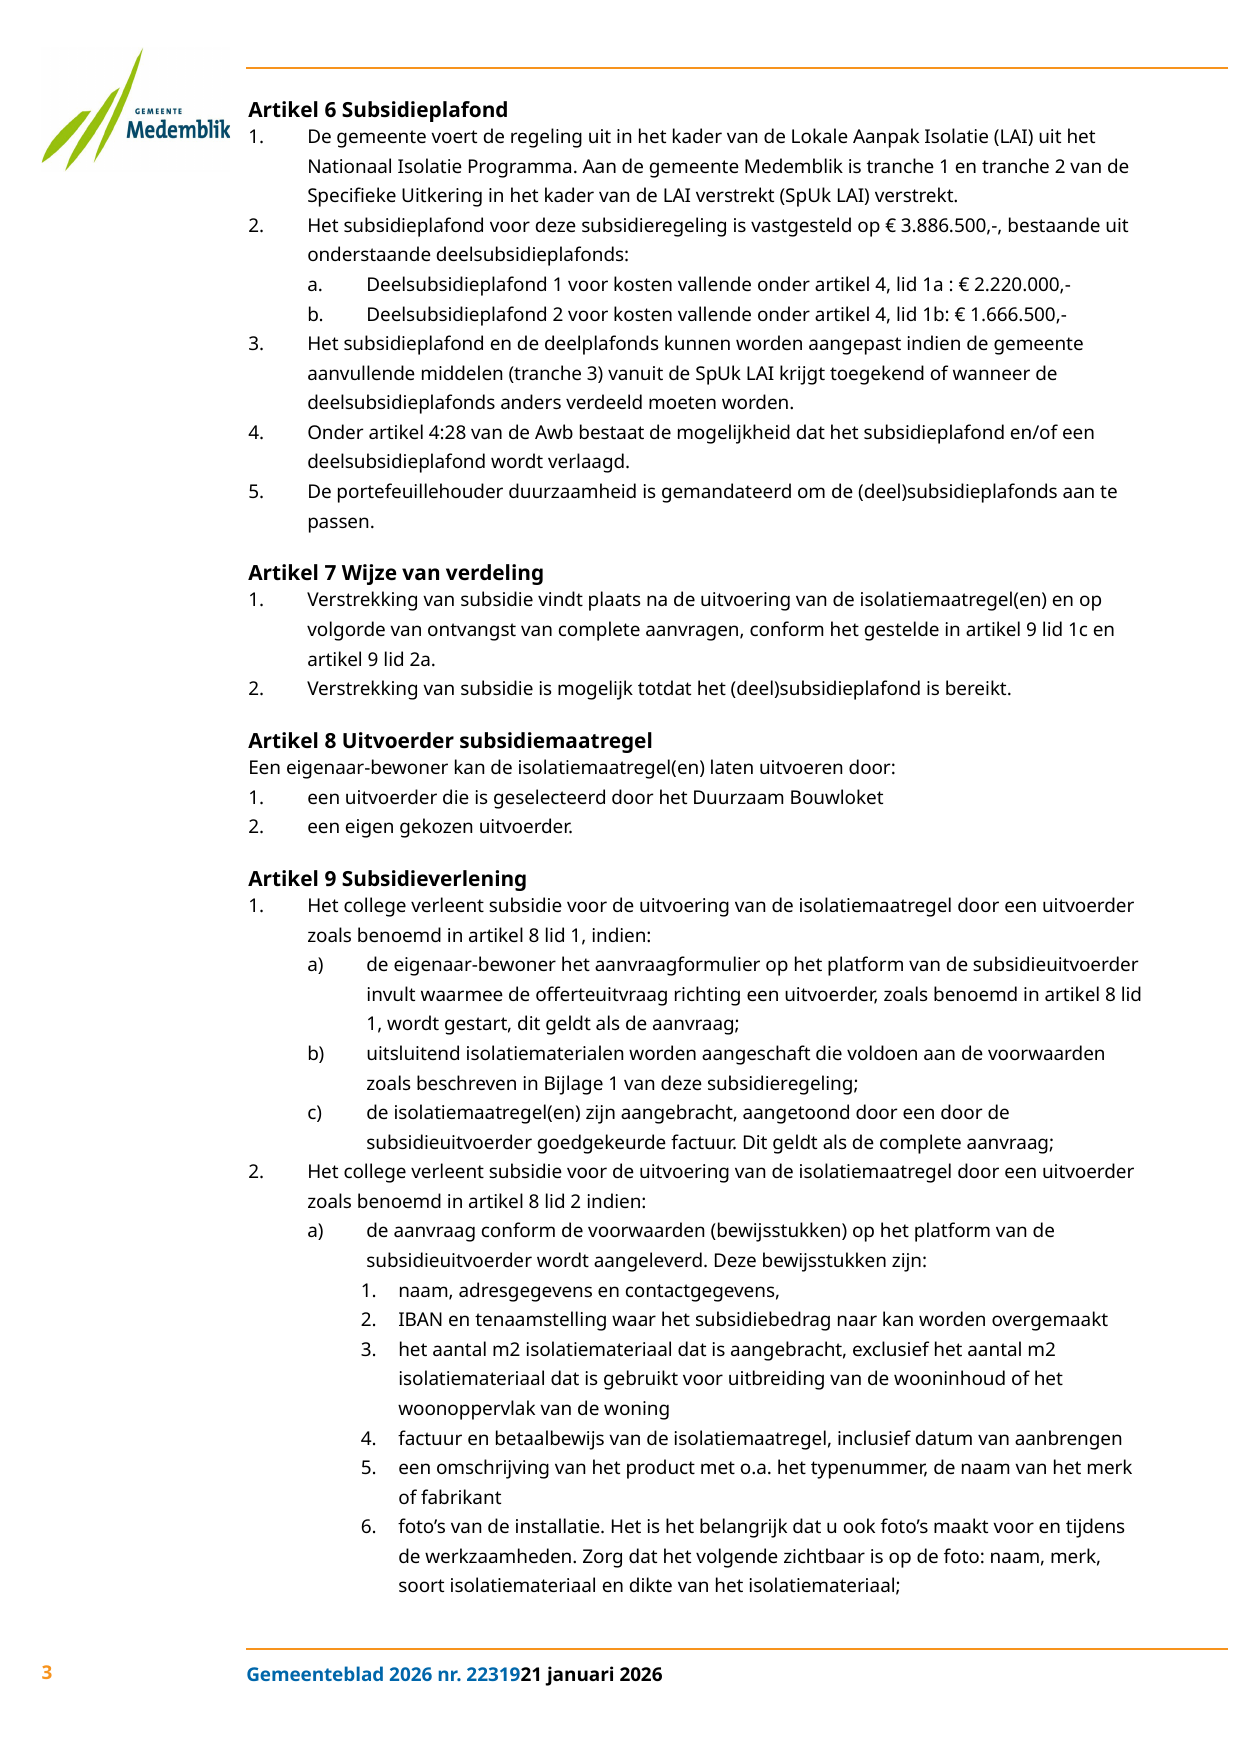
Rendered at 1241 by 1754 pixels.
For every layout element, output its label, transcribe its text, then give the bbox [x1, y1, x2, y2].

list Onder artikel 4:28 van de Awb bestaat de mogelijkheid dat het subsidieplafond en/of een deelsubsidieplafond wordt verlaagd. [248, 419, 1152, 474]
list Het college verleent subsidie voor de uitvoering van de isolatiemaatregel door een uitvoerder zoals benoemd in artikel 8 lid 1, indien: [248, 892, 1152, 948]
list naam, adresgegevens en contactgegevens, [361, 1277, 1152, 1303]
list Deelsubsidieplafond 2 voor kosten vallende onder artikel 4, lid 1b: € 1.666.500,- [307, 301, 1152, 326]
list Het college verleent subsidie voor de uitvoering van de isolatiemaatregel door een uitvoerder zoals benoemd in artikel 8 lid 2 indien: [248, 1158, 1152, 1214]
list De gemeente voert de regeling uit in het kader van de Lokale Aanpak Isolatie (LAI) uit het Nationaal Isolatie Programma. Aan de gemeente Medemblik is tranche 1 en tranche 2 van de Specifieke Uitkering in het kader van de LAI verstrekt (SpUk LAI) verstrekt. [248, 123, 1152, 208]
text Artikel 8 Uitvoerder subsidiemaatregel [248, 726, 1152, 754]
list de aanvraag conform de voorwaarden (bewijsstukken) op het platform van de subsidieuitvoerder wordt aangeleverd. Deze bewijsstukken zijn: [307, 1218, 1152, 1273]
picture [41, 47, 231, 172]
list een omschrijving van het product met o.a. het typenummer, de naam van het merk of fabrikant [361, 1454, 1152, 1510]
list factuur en betaalbewijs van de isolatiemaatregel, inclusief datum van aanbrengen [361, 1425, 1152, 1451]
list uitsluitend isolatiematerialen worden aangeschaft die voldoen aan de voorwaarden zoals beschreven in Bijlage 1 van deze subsidieregeling; [307, 1040, 1152, 1096]
text Een eigenaar-bewoner kan de isolatiemaatregel(en) laten uitvoeren door: [248, 754, 1152, 780]
list Het subsidieplafond voor deze subsidieregeling is vastgesteld op € 3.886.500,-, bestaande uit onderstaande deelsubsidieplafonds: [248, 212, 1152, 267]
list Verstrekking van subsidie is mogelijk totdat het (deel)subsidieplafond is bereikt. [248, 675, 1152, 701]
list foto’s van de installatie. Het is het belangrijk dat u ook foto’s maakt voor en tijdens de werkzaamheden. Zorg dat het volgende zichtbaar is op de foto: naam, merk, soort isolatiemateriaal en dikte van het isolatiemateriaal; [361, 1513, 1152, 1598]
list een uitvoerder die is geselecteerd door het Duurzaam Bouwloket [248, 784, 1152, 809]
list IBAN en tenaamstelling waar het subsidiebedrag naar kan worden overgemaakt [361, 1306, 1152, 1332]
list De portefeuillehouder duurzaamheid is gemandateerd om de (deel)subsidieplafonds aan te passen. [248, 478, 1152, 533]
list Verstrekking van subsidie vindt plaats na de uitvoering van de isolatiemaatregel(en) en op volgorde van ontvangst van complete aanvragen, conform het gestelde in artikel 9 lid 1c en artikel 9 lid 2a. [248, 587, 1152, 672]
list de isolatiemaatregel(en) zijn aangebracht, aangetoond door een door de subsidieuitvoerder goedgekeurde factuur. Dit geldt als de complete aanvraag; [307, 1099, 1152, 1155]
list Deelsubsidieplafond 1 voor kosten vallende onder artikel 4, lid 1a : € 2.220.000,- [307, 271, 1152, 297]
list het aantal m2 isolatiemateriaal dat is aangebracht, exclusief het aantal m2 isolatiemateriaal dat is gebruikt voor uitbreiding van de wooninhoud of het woonoppervlak van de woning [361, 1336, 1152, 1421]
text Artikel 6 Subsidieplafond [248, 95, 1152, 123]
list Het subsidieplafond en de deelplafonds kunnen worden aangepast indien de gemeente aanvullende middelen (tranche 3) vanuit de SpUk LAI krijgt toegekend of wanneer de deelsubsidieplafonds anders verdeeld moeten worden. [248, 330, 1152, 415]
text Artikel 7 Wijze van verdeling [248, 558, 1152, 587]
list de eigenaar-bewoner het aanvraagformulier op het platform van de subsidieuitvoerder invult waarmee de offerteuitvraag richting een uitvoerder, zoals benoemd in artikel 8 lid 1, wordt gestart, dit geldt als de aanvraag; [307, 951, 1152, 1036]
list een eigen gekozen uitvoerder. [248, 813, 1152, 839]
text Artikel 9 Subsidieverlening [248, 864, 1152, 892]
